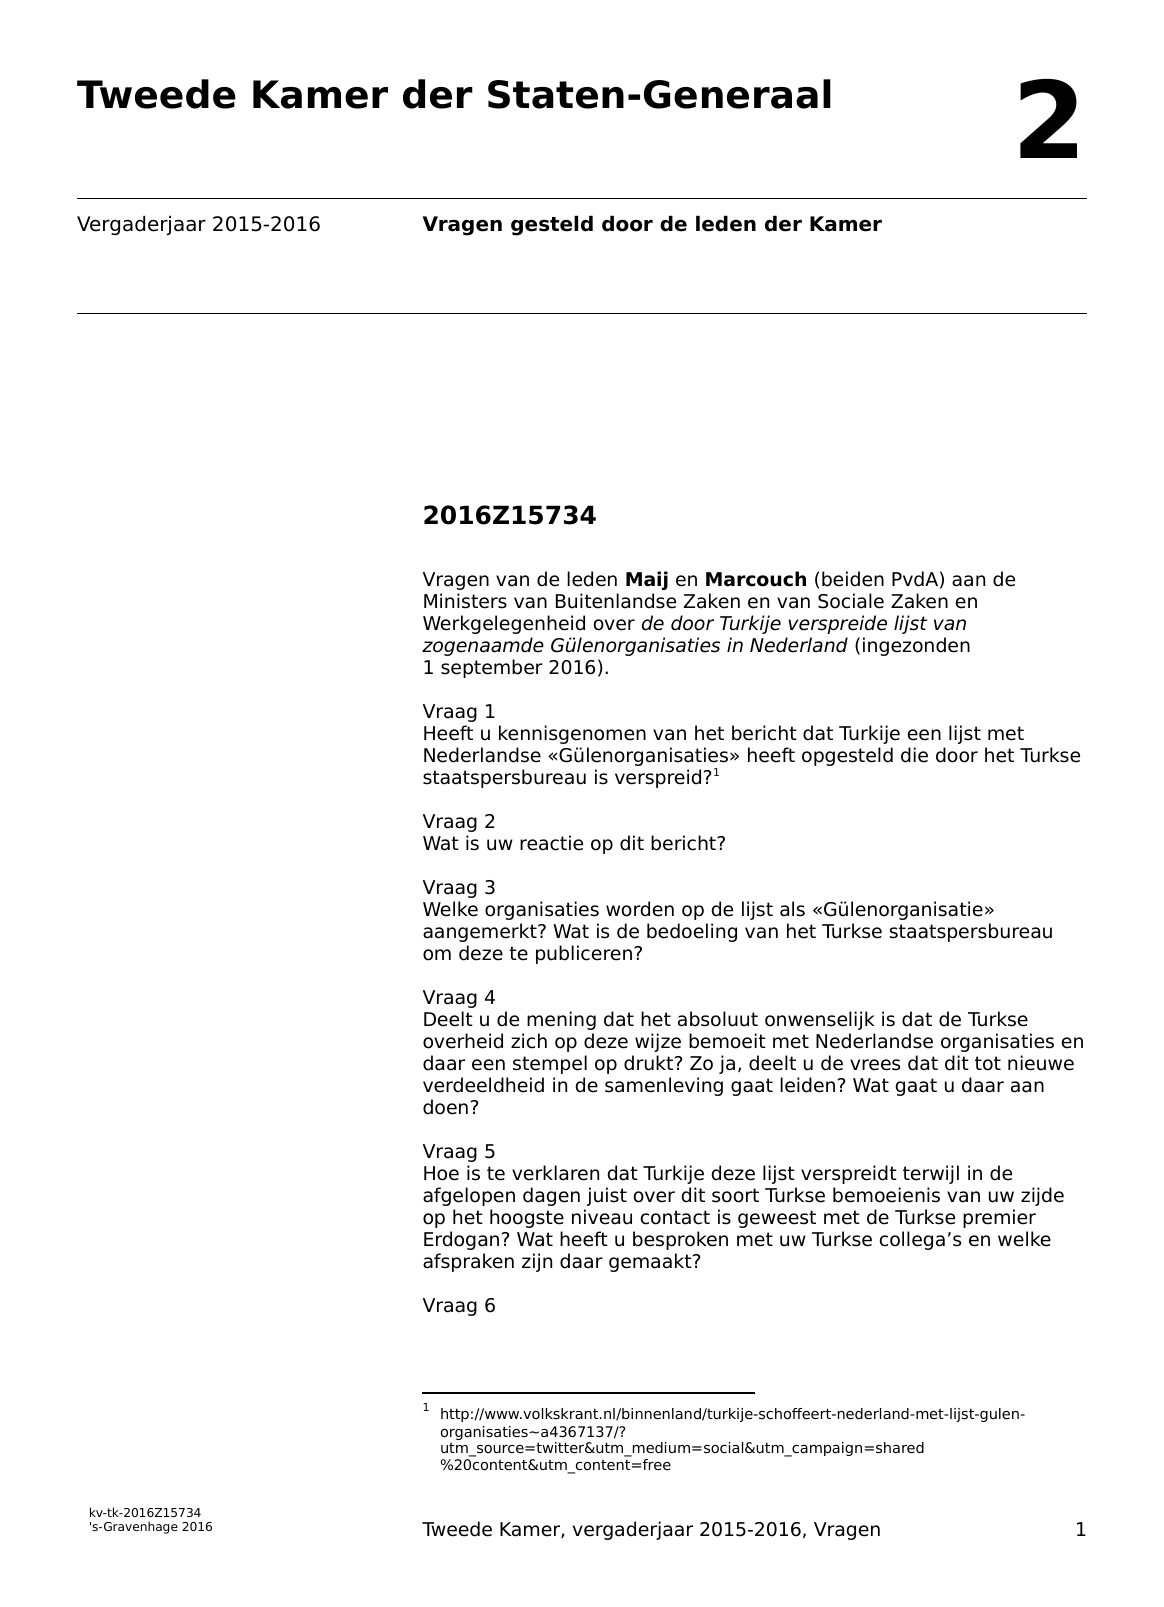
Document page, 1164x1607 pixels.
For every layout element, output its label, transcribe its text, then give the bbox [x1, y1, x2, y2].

table_cell Vragen gesteld door de leden der Kamer [422, 199, 1087, 313]
table_header Tweede Kamer der Staten-Generaal [77, 59, 886, 198]
text Heeft u kennisgenomen van het bericht dat Turkije een lijst met Nederlandse «Gülenorganisaties» heeft opgesteld die door het Turkse staatspersbureau is verspreid? [422, 723, 1087, 789]
text 's-Gravenhage 2016 [88, 1520, 323, 1534]
table_header 2 [886, 59, 1087, 198]
text Vragen van de leden Maij en Marcouch (beiden PvdA) aan de Ministers van Buitenlandse Zaken en van Sociale Zaken en Werkgelegenheid over de door Turkije verspreide lijst van zogenaamde Gülenorganisaties in Nederland (ingezonden 1 september 2016). [422, 569, 1087, 679]
text Vraag 3 [422, 877, 1087, 899]
text Welke organisaties worden op de lijst als «Gülenorganisatie» aangemerkt? Wat is de bedoeling van het Turkse staatspersbureau om deze te publiceren? [422, 899, 1087, 965]
text Vraag 1 [422, 701, 1087, 723]
text Wat is uw reactie op dit bericht? [422, 833, 1087, 855]
table_cell Vergaderjaar 2015-2016 [77, 199, 422, 313]
text Vraag 4 [422, 987, 1087, 1009]
text Vraag 2 [422, 811, 1087, 833]
text 2016Z15734 [422, 501, 1087, 531]
text Vraag 6 [422, 1295, 1087, 1317]
text Vraag 5 [422, 1141, 1087, 1163]
text http://www.volkskrant.nl/binnenland/turkije-schoffeert-nederland-met-lijst-gulen-organisaties~a4367137/?utm_source=twitter&utm_medium=social&utm_campaign=shared%20content&utm_content=free [422, 1402, 1087, 1474]
text Hoe is te verklaren dat Turkije deze lijst verspreidt terwijl in de afgelopen dagen juist over dit soort Turkse bemoeienis van uw zijde op het hoogste niveau contact is geweest met de Turkse premier Erdogan? Wat heeft u besproken met uw Turkse collega’s en welke afspraken zijn daar gemaakt? [422, 1163, 1087, 1273]
text kv-tk-2016Z15734 [88, 1506, 323, 1520]
text Deelt u de mening dat het absoluut onwenselijk is dat de Turkse overheid zich op deze wijze bemoeit met Nederlandse organisaties en daar een stempel op drukt? Zo ja, deelt u de vrees dat dit tot nieuwe verdeeldheid in de samenleving gaat leiden? Wat gaat u daar aan doen? [422, 1009, 1087, 1119]
